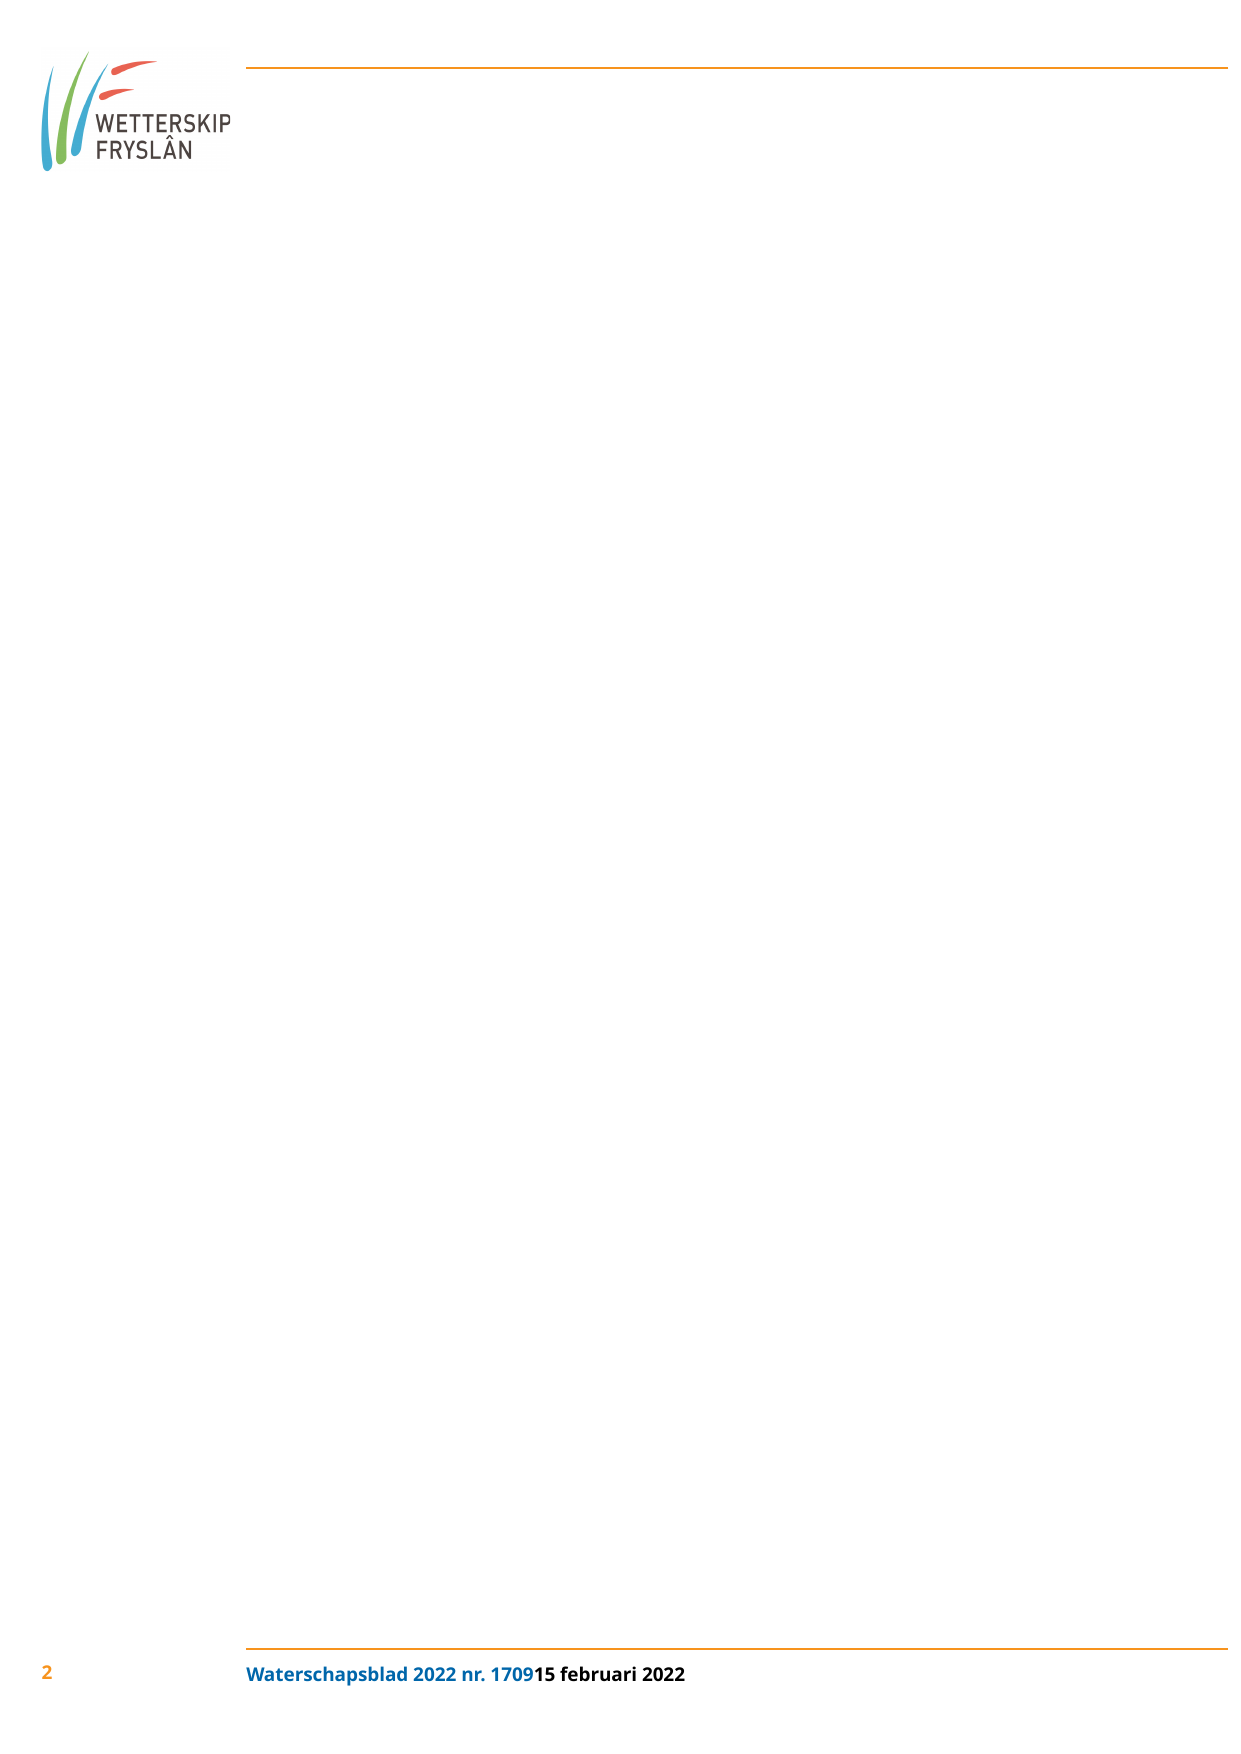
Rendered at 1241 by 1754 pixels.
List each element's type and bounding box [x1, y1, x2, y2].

picture [41, 47, 231, 172]
